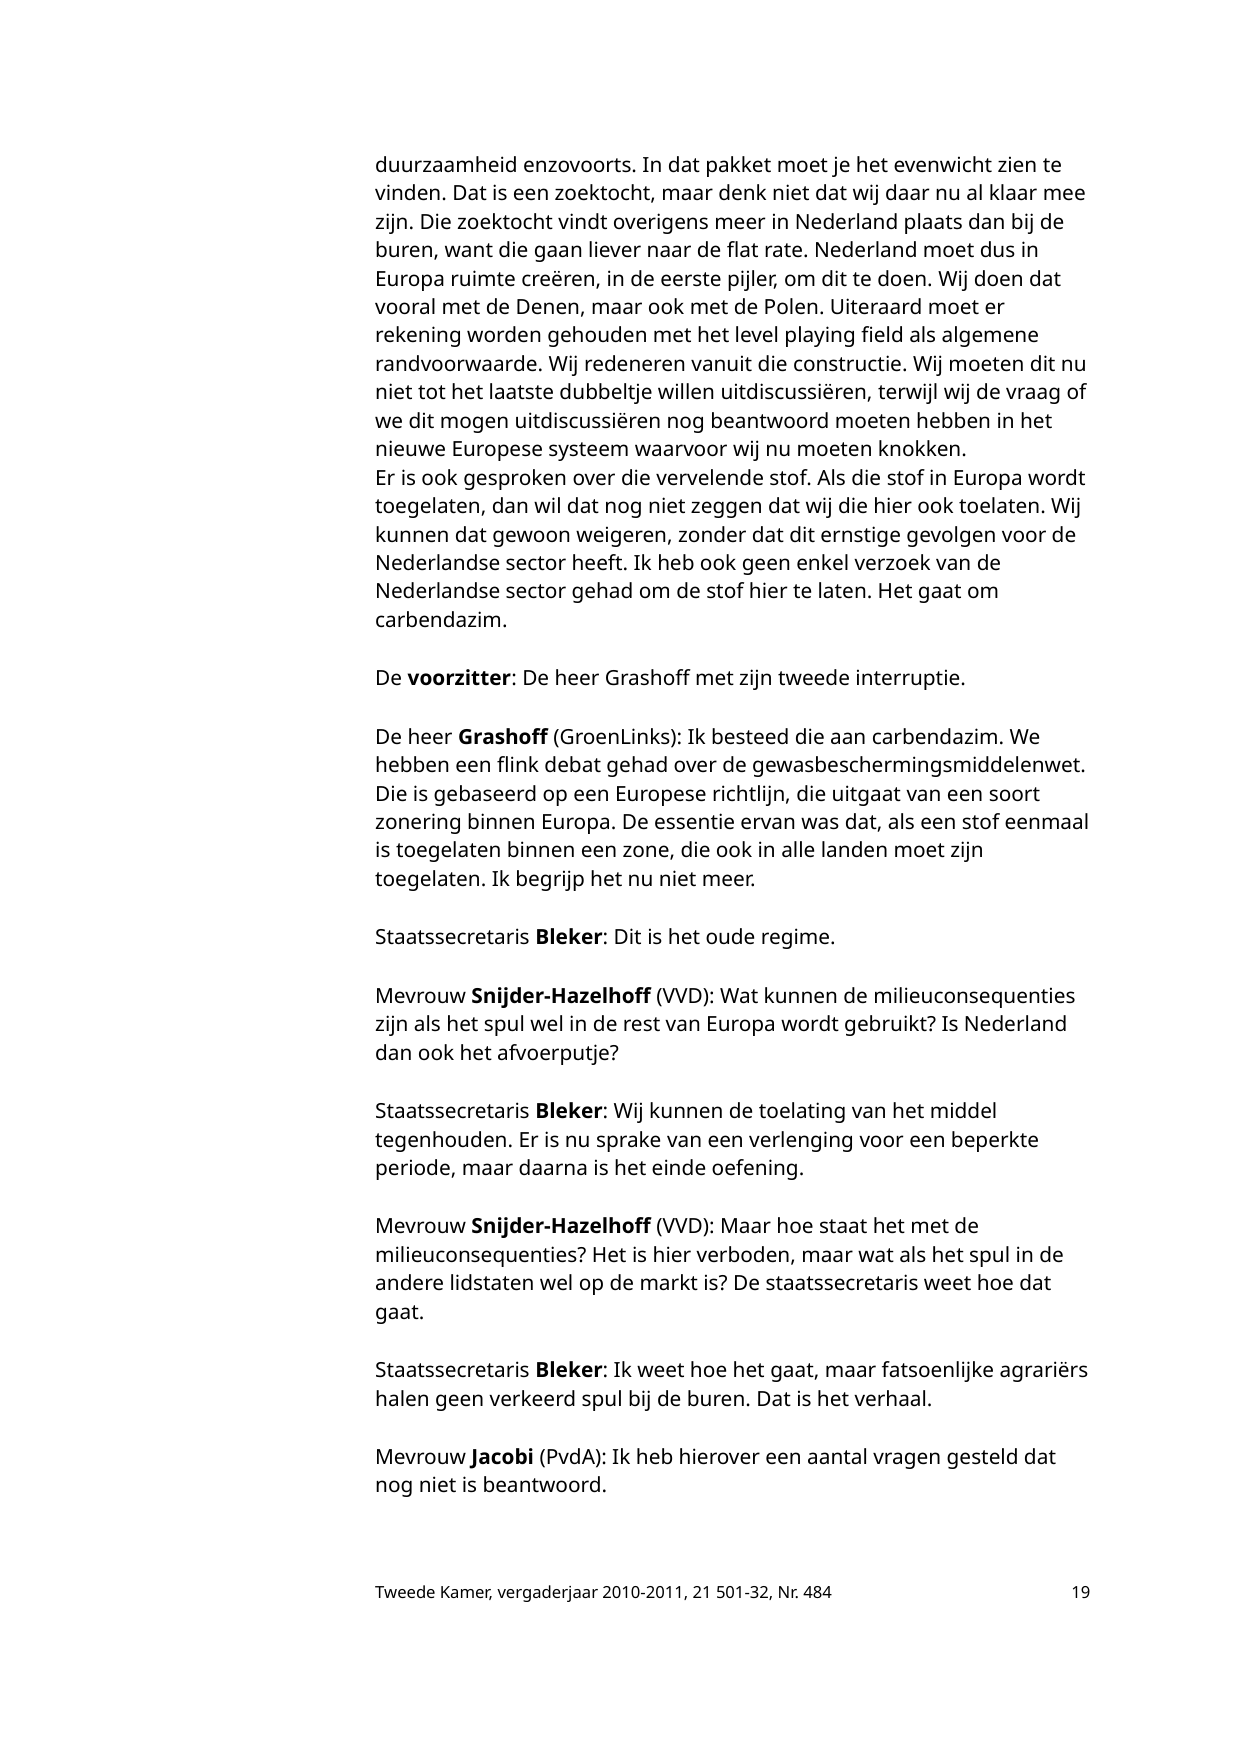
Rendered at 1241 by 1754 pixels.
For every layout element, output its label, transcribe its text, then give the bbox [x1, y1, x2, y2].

text Mevrouw Snijder-Hazelhoff (VVD): Maar hoe staat het met de milieuconsequenties? Het is hier verboden, maar wat als het spul in de andere lidstaten wel op de markt is? De staatssecretaris weet hoe dat gaat. [375, 1212, 1090, 1325]
text Staatssecretaris Bleker: Ik weet hoe het gaat, maar fatsoenlijke agrariërs halen geen verkeerd spul bij de buren. Dat is het verhaal. [375, 1355, 1090, 1412]
text De heer Grashoff (GroenLinks): Ik besteed die aan carbendazim. We hebben een flink debat gehad over de gewasbeschermingsmiddelenwet. Die is gebaseerd op een Europese richtlijn, die uitgaat van een soort zonering binnen Europa. De essentie ervan was dat, als een stof eenmaal is toegelaten binnen een zone, die ook in alle landen moet zijn toegelaten. Ik begrijp het nu niet meer. [375, 722, 1090, 892]
text Staatssecretaris Bleker: Dit is het oude regime. [375, 922, 1090, 951]
text Mevrouw Jacobi (PvdA): Ik heb hierover een aantal vragen gesteld dat nog niet is beantwoord. [375, 1442, 1090, 1499]
text Er is ook gesproken over die vervelende stof. Als die stof in Europa wordt toegelaten, dan wil dat nog niet zeggen dat wij die hier ook toelaten. Wij kunnen dat gewoon weigeren, zonder dat dit ernstige gevolgen voor de Nederlandse sector heeft. Ik heb ook geen enkel verzoek van de Nederlandse sector gehad om de stof hier te laten. Het gaat om carbendazim. [375, 463, 1090, 633]
text Staatssecretaris Bleker: Wij kunnen de toelating van het middel tegenhouden. Er is nu sprake van een verlenging voor een beperkte periode, maar daarna is het einde oefening. [375, 1096, 1090, 1182]
text De voorzitter: De heer Grashoff met zijn tweede interruptie. [375, 663, 1090, 692]
text duurzaamheid enzovoorts. In dat pakket moet je het evenwicht zien te vinden. Dat is een zoektocht, maar denk niet dat wij daar nu al klaar mee zijn. Die zoektocht vindt overigens meer in Nederland plaats dan bij de buren, want die gaan liever naar de flat rate. Nederland moet dus in Europa ruimte creëren, in de eerste pijler, om dit te doen. Wij doen dat vooral met de Denen, maar ook met de Polen. Uiteraard moet er rekening worden gehouden met het level playing field als algemene randvoorwaarde. Wij redeneren vanuit die constructie. Wij moeten dit nu niet tot het laatste dubbeltje willen uitdiscussiëren, terwijl wij de vraag of we dit mogen uitdiscussiëren nog beantwoord moeten hebben in het nieuwe Europese systeem waarvoor wij nu moeten knokken. [375, 150, 1090, 463]
text Mevrouw Snijder-Hazelhoff (VVD): Wat kunnen de milieuconsequenties zijn als het spul wel in de rest van Europa wordt gebruikt? Is Nederland dan ook het afvoerputje? [375, 981, 1090, 1066]
